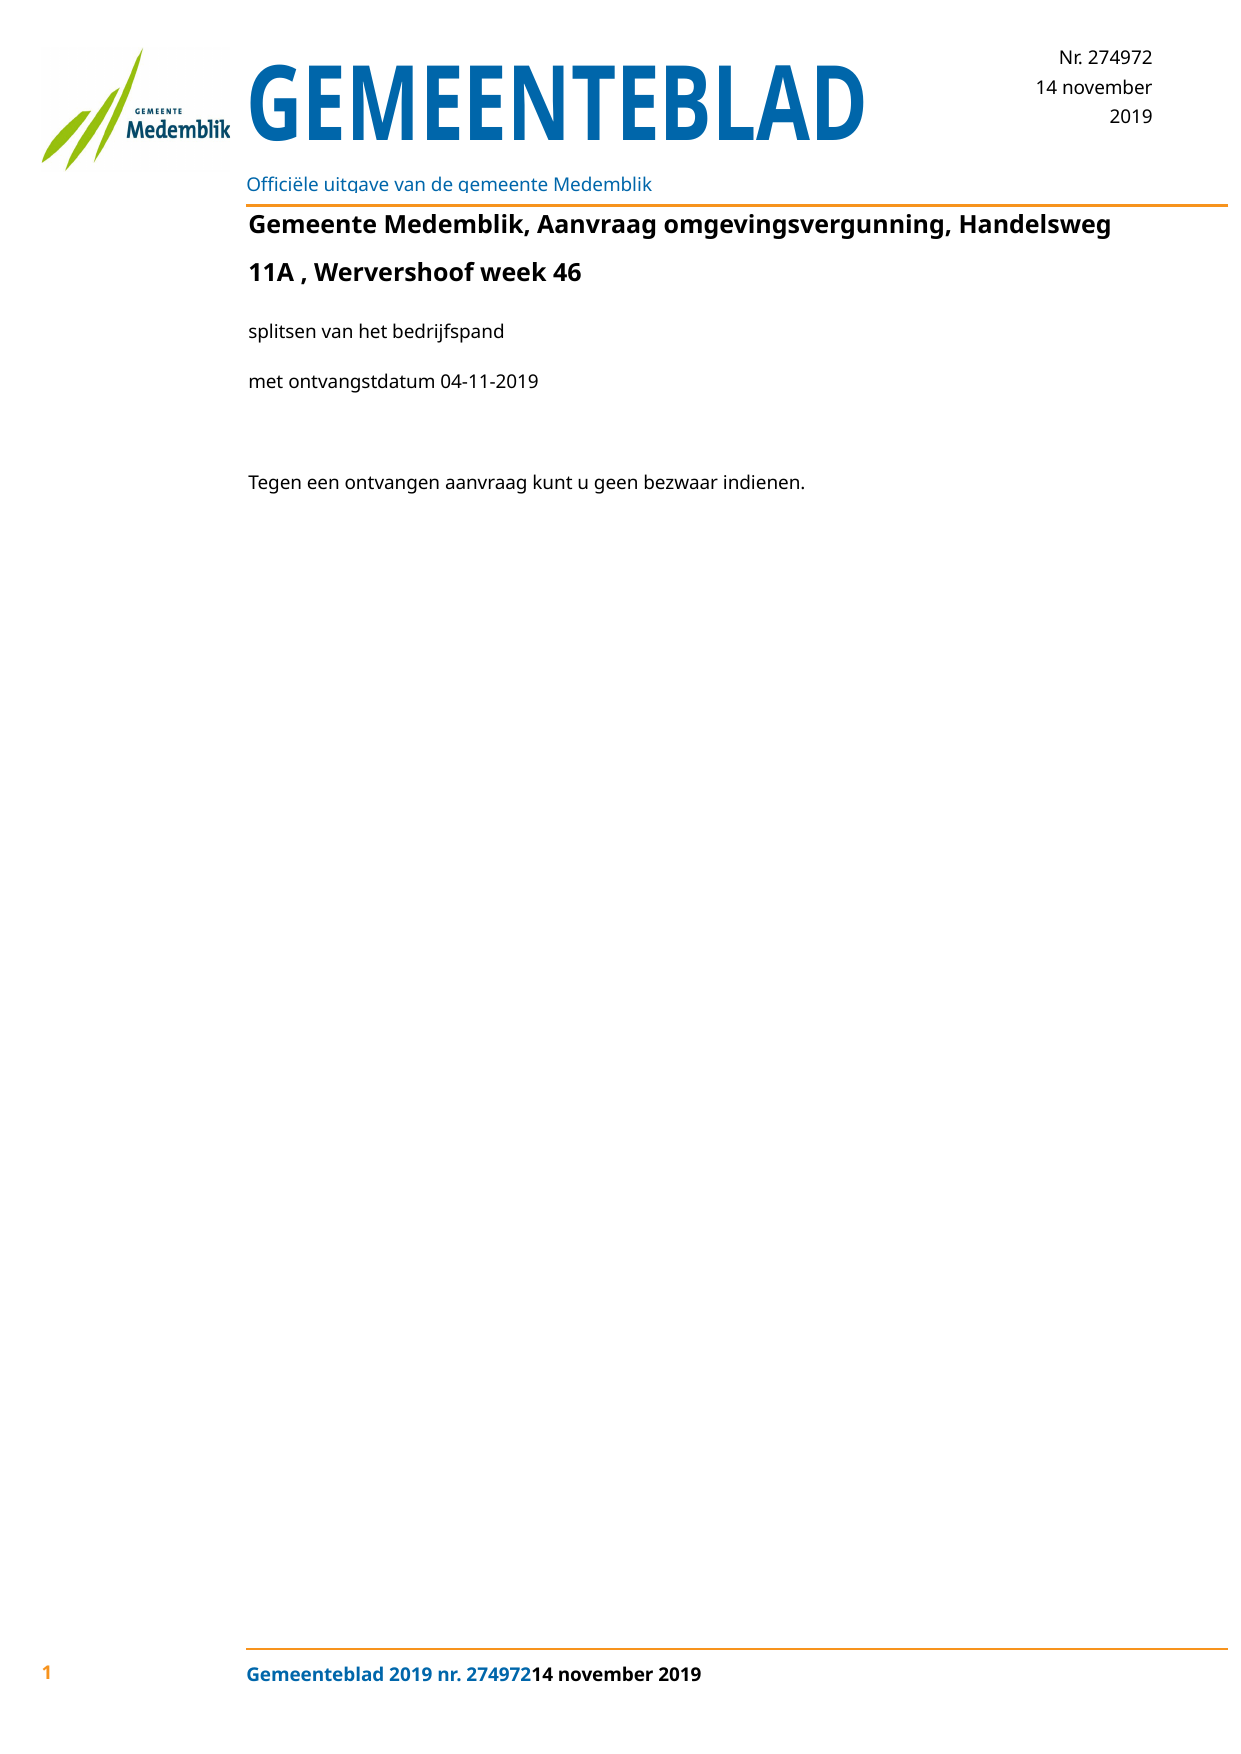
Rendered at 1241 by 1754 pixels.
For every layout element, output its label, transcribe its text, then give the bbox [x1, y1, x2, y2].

text Tegen een ontvangen aanvraag kunt u geen bezwaar indienen. [248, 469, 1152, 495]
text met ontvangstdatum 04-11-2019 [248, 368, 1152, 394]
text splitsen van het bedrijfspand [248, 318, 1152, 344]
text Gemeente Medemblik, Aanvraag omgevingsvergunning, Handelsweg 11A , Wervershoof week 46 [248, 207, 1152, 288]
picture [41, 47, 231, 172]
